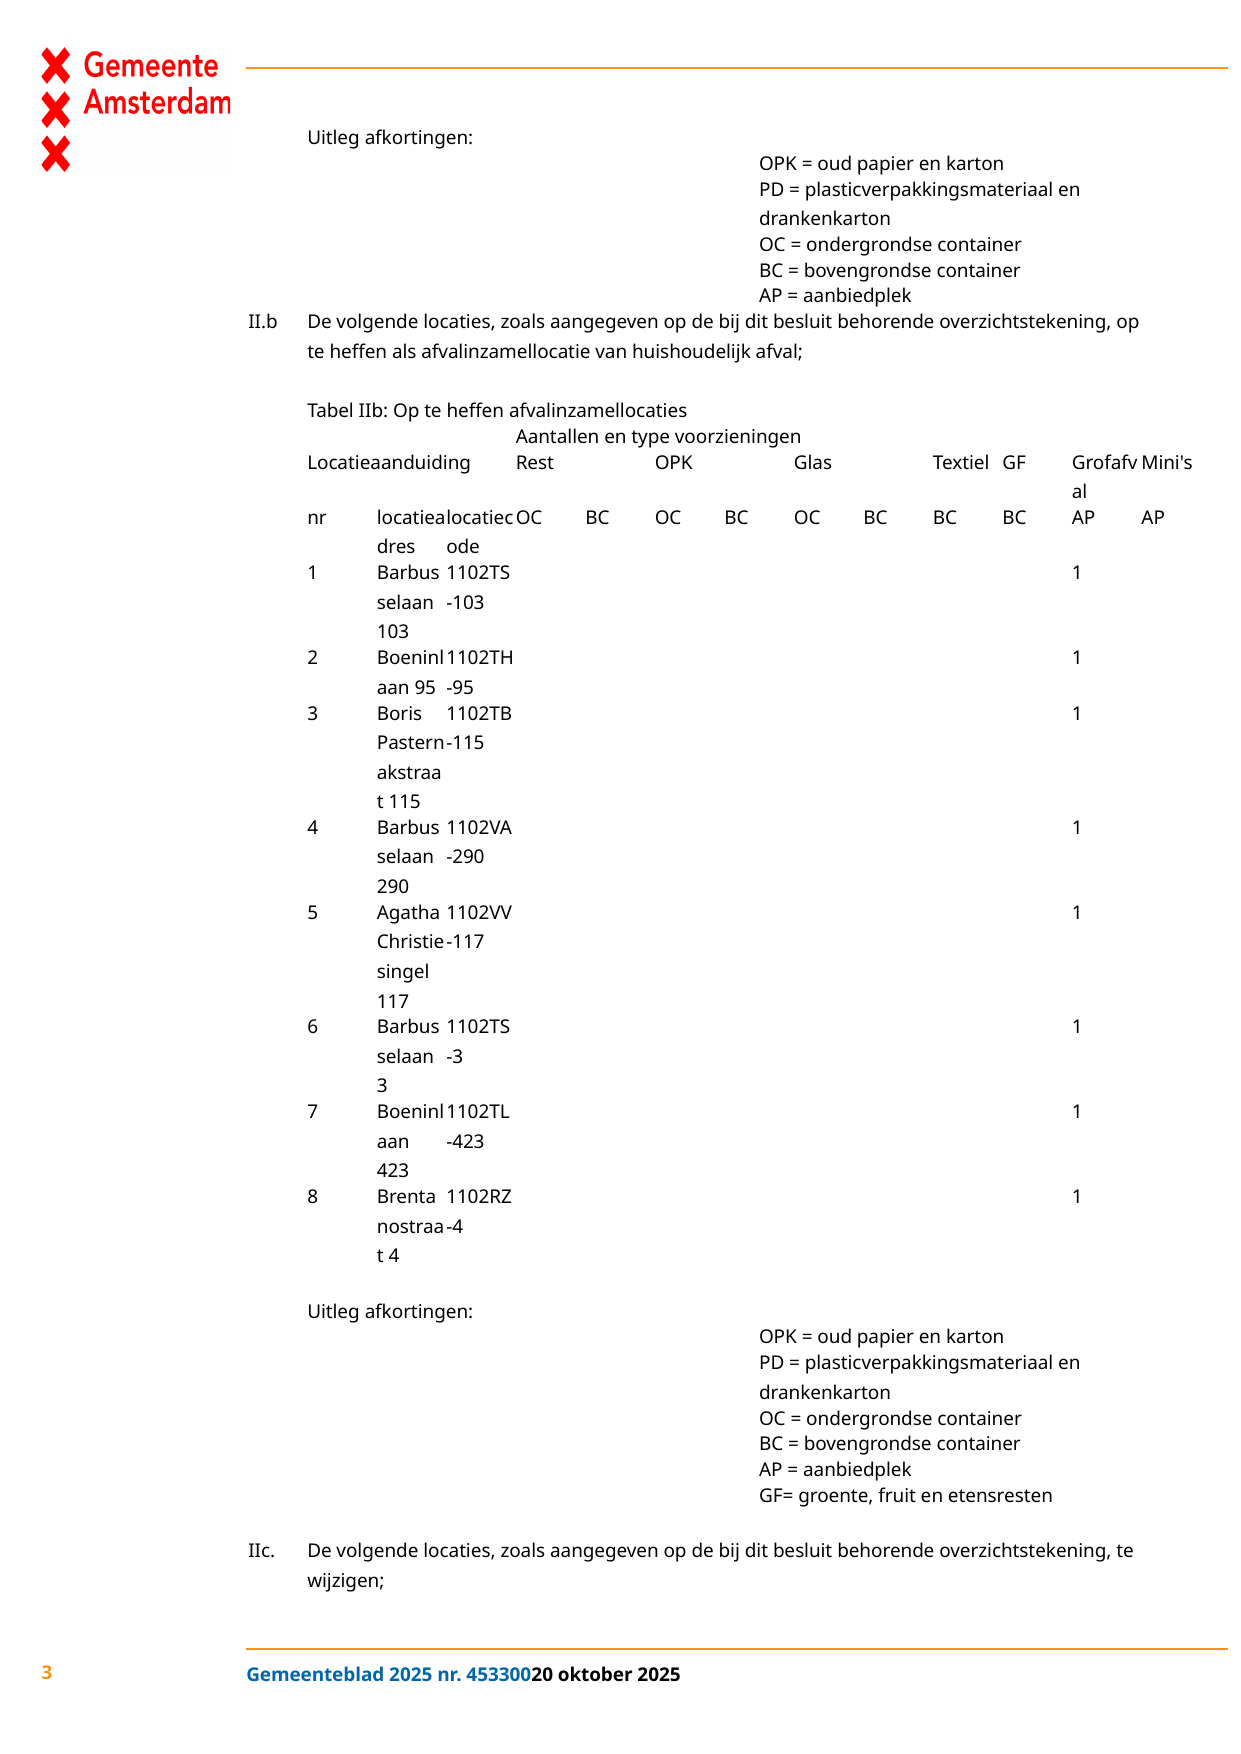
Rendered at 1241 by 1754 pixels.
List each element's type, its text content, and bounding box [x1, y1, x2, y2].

table_cell 1102TB-115 [446, 700, 516, 814]
table_cell [724, 644, 794, 700]
table_cell 1 [1072, 899, 1141, 1013]
table_cell [307, 257, 759, 283]
table_cell [655, 700, 724, 814]
table_cell Barbusselaan 103 [377, 560, 446, 644]
table_cell 1 [307, 560, 377, 644]
table_cell [933, 700, 1002, 814]
table_cell 1 [1072, 700, 1141, 814]
table_cell [1002, 814, 1072, 899]
table_cell [794, 560, 863, 644]
picture [41, 47, 231, 172]
table_cell [516, 1014, 585, 1098]
table_cell 1 [1072, 814, 1141, 899]
table_cell BC = bovengrondse container [759, 1431, 1211, 1456]
table_cell PD = plasticverpakkingsmateriaal en drankenkarton [759, 1350, 1211, 1405]
table_cell [1002, 899, 1072, 1013]
table_cell 3 [307, 700, 377, 814]
table_cell [1141, 814, 1211, 899]
table_cell 1102TS-3 [446, 1014, 516, 1098]
table_cell OPK [655, 449, 794, 504]
table_cell [516, 700, 585, 814]
table_cell [307, 1405, 759, 1431]
table_cell Mini's [1141, 449, 1211, 504]
table_cell [585, 1099, 654, 1183]
table_cell [585, 1014, 654, 1098]
table_cell [307, 231, 759, 257]
table_cell AP [1141, 504, 1211, 559]
table_cell 1 [1072, 560, 1141, 644]
table_cell [724, 814, 794, 899]
list De volgende locaties, zoals aangegeven op de bij dit besluit behorende overzichtstekening, op te heffen als afvalinzamellocatie van huishoudelijk afval; [248, 308, 1152, 364]
table_cell [1141, 423, 1211, 449]
table_cell [794, 814, 863, 899]
table_cell [655, 644, 724, 700]
table_cell [1141, 644, 1211, 700]
table_cell locatiecode [446, 504, 516, 559]
table_cell Brentanostraat 4 [377, 1183, 446, 1268]
table_cell Boeninlaan 95 [377, 644, 446, 700]
table_cell Textiel [933, 449, 1002, 504]
table_cell [585, 899, 654, 1013]
table_cell [307, 283, 759, 308]
table_cell Boris Pasternakstraat 115 [377, 700, 446, 814]
table_cell [724, 560, 794, 644]
table_cell [655, 814, 724, 899]
table_cell [863, 560, 933, 644]
table_cell AP = aanbiedplek [759, 1456, 1211, 1482]
table_cell BC [863, 504, 933, 559]
table_cell [724, 700, 794, 814]
table_cell [1141, 899, 1211, 1013]
table_cell [863, 1014, 933, 1098]
table_cell 5 [307, 899, 377, 1013]
table_cell [1002, 644, 1072, 700]
list De volgende locaties, zoals aangegeven op de bij dit besluit behorende overzichtstekening, te wijzigen; [248, 1537, 1152, 1593]
table_cell Glas [794, 449, 933, 504]
table_cell 1102VV-117 [446, 899, 516, 1013]
table_cell Barbusselaan 3 [377, 1014, 446, 1098]
table_cell [1141, 1183, 1211, 1268]
table_cell [307, 1456, 759, 1482]
table_cell [1141, 700, 1211, 814]
table_cell 1 [1072, 1183, 1141, 1268]
table_cell [1002, 560, 1072, 644]
table_cell [655, 560, 724, 644]
table_cell 1 [1072, 1014, 1141, 1098]
table_cell [446, 423, 516, 449]
table_cell [724, 1183, 794, 1268]
table_cell [1002, 1099, 1072, 1183]
table_cell [794, 899, 863, 1013]
table_cell AP [1072, 504, 1141, 559]
table_cell [863, 899, 933, 1013]
table_header Tabel IIb: Op te heffen afvalinzamellocaties [307, 398, 1211, 423]
table_cell Agatha Christiesingel 117 [377, 899, 446, 1013]
table_cell [794, 700, 863, 814]
table_cell [933, 644, 1002, 700]
table_cell OC = ondergrondse container [759, 1405, 1211, 1431]
table_cell 1102TH-95 [446, 644, 516, 700]
table_cell [655, 1099, 724, 1183]
table_cell 1 [1072, 1099, 1141, 1183]
table_cell [377, 423, 446, 449]
table_cell Aantallen en type voorzieningen [516, 423, 1141, 449]
table_cell [933, 560, 1002, 644]
table_cell OC [655, 504, 724, 559]
table_cell 1 [1072, 644, 1141, 700]
table_cell [863, 644, 933, 700]
table_cell BC [724, 504, 794, 559]
table_cell [516, 814, 585, 899]
table_cell [933, 1014, 1002, 1098]
table_cell [516, 644, 585, 700]
table_cell [585, 560, 654, 644]
table_header Uitleg afkortingen: [307, 125, 1211, 150]
table_cell OC [516, 504, 585, 559]
table_cell [933, 1099, 1002, 1183]
table_cell [307, 1482, 759, 1508]
table_cell [307, 150, 759, 176]
table_cell [724, 899, 794, 1013]
table_cell [655, 1014, 724, 1098]
table_cell [307, 423, 377, 449]
table_cell [1002, 700, 1072, 814]
table_cell [1141, 560, 1211, 644]
table_cell 1102VA-290 [446, 814, 516, 899]
table_cell 6 [307, 1014, 377, 1098]
table_cell 4 [307, 814, 377, 899]
table_cell locatieadres [377, 504, 446, 559]
table_cell [585, 700, 654, 814]
table_cell [516, 1099, 585, 1183]
table_cell OC = ondergrondse container [759, 231, 1211, 257]
table_cell OPK = oud papier en karton [759, 150, 1211, 176]
table_cell [1141, 1014, 1211, 1098]
table_cell 1102TL-423 [446, 1099, 516, 1183]
table_cell [516, 1183, 585, 1268]
table_cell [516, 899, 585, 1013]
table_cell [933, 814, 1002, 899]
table_cell 1102TS-103 [446, 560, 516, 644]
table_cell PD = plasticverpakkingsmateriaal en drankenkarton [759, 176, 1211, 231]
table_cell [794, 1014, 863, 1098]
table_cell Boeninlaan 423 [377, 1099, 446, 1183]
table_cell [516, 560, 585, 644]
table_cell AP = aanbiedplek [759, 283, 1211, 308]
table_cell [863, 814, 933, 899]
table_cell OPK = oud papier en karton [759, 1324, 1211, 1349]
table_cell [1002, 1183, 1072, 1268]
table_cell OC [794, 504, 863, 559]
table_cell Barbusselaan 290 [377, 814, 446, 899]
table_cell 1102RZ-4 [446, 1183, 516, 1268]
table_cell [863, 1099, 933, 1183]
table_cell [585, 644, 654, 700]
table_cell Grofafval [1072, 449, 1141, 504]
table_cell BC = bovengrondse container [759, 257, 1211, 283]
table_cell GF= groente, fruit en etensresten [759, 1482, 1211, 1508]
table_header Uitleg afkortingen: [307, 1298, 1211, 1324]
table_cell [724, 1014, 794, 1098]
table_cell [933, 1183, 1002, 1268]
table_cell [794, 1183, 863, 1268]
table_cell [307, 1431, 759, 1456]
table_cell [794, 644, 863, 700]
table_cell Rest [516, 449, 654, 504]
table_cell Locatieaanduiding [307, 449, 516, 504]
table_cell [585, 814, 654, 899]
table_cell [863, 700, 933, 814]
table_cell 7 [307, 1099, 377, 1183]
table_cell GF [1002, 449, 1072, 504]
table_cell [585, 1183, 654, 1268]
table_cell [307, 176, 759, 231]
table_cell [307, 1324, 759, 1349]
table_cell [863, 1183, 933, 1268]
table_cell [307, 1350, 759, 1405]
table_cell [1002, 1014, 1072, 1098]
table_cell nr [307, 504, 377, 559]
table_cell [724, 1099, 794, 1183]
table_cell BC [585, 504, 654, 559]
table_cell [933, 899, 1002, 1013]
table_cell BC [1002, 504, 1072, 559]
table_cell [1141, 1099, 1211, 1183]
table_cell [794, 1099, 863, 1183]
table_cell 2 [307, 644, 377, 700]
table_cell 8 [307, 1183, 377, 1268]
table_cell [655, 1183, 724, 1268]
table_cell BC [933, 504, 1002, 559]
table_cell [655, 899, 724, 1013]
